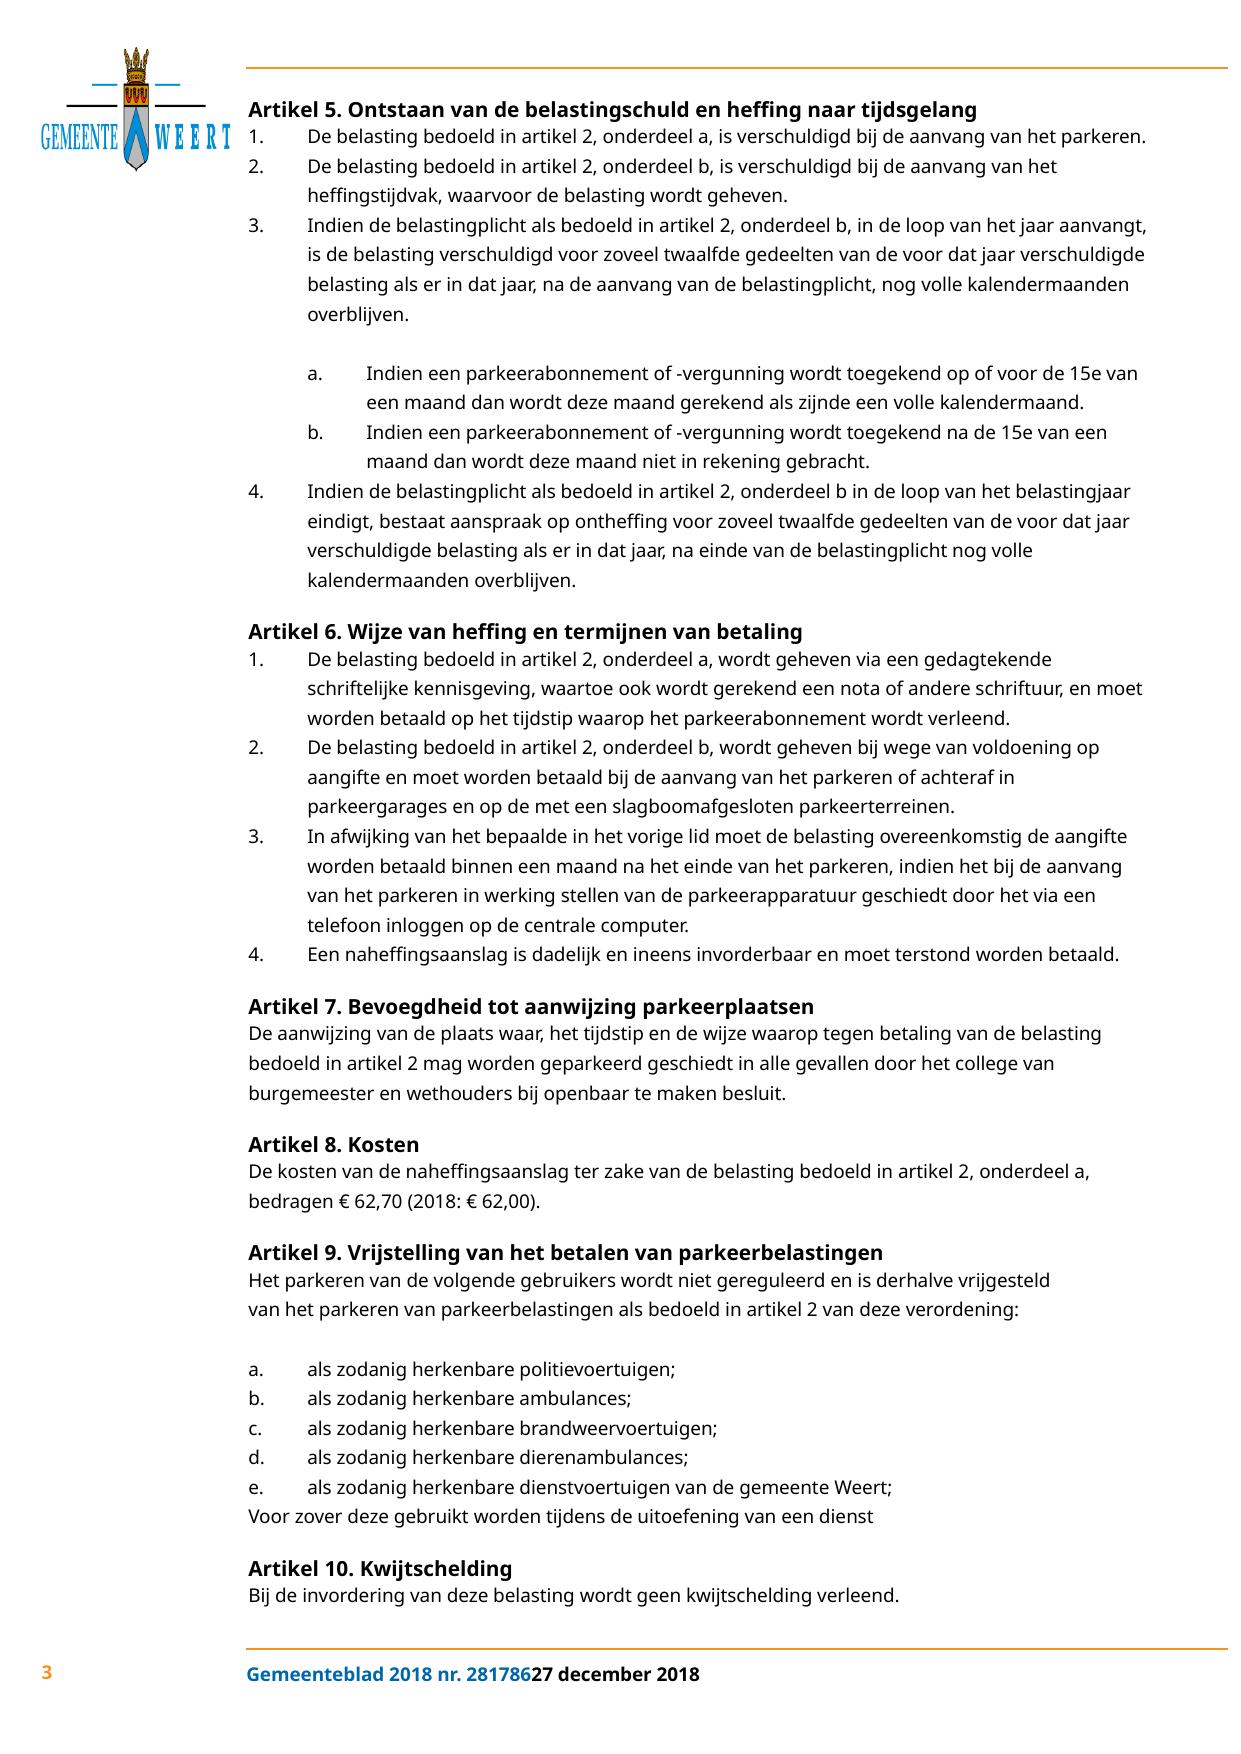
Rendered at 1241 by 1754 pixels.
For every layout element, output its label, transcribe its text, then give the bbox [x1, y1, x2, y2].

text Artikel 10. Kwijtschelding [248, 1554, 1152, 1582]
text Artikel 9. Vrijstelling van het betalen van parkeerbelastingen [248, 1238, 1152, 1267]
list Indien de belastingplicht als bedoeld in artikel 2, onderdeel b, in de loop van het jaar aanvangt, is de belasting verschuldigd voor zoveel twaalfde gedeelten van de voor dat jaar verschuldigde belasting als er in dat jaar, na de aanvang van de belastingplicht, nog volle kalendermaanden overblijven. [248, 212, 1152, 326]
text Artikel 6. Wijze van heffing en termijnen van betaling [248, 617, 1152, 646]
list Indien een parkeerabonnement of -vergunning wordt toegekend na de 15e van een maand dan wordt deze maand niet in rekening gebracht. [307, 419, 1152, 474]
text Artikel 8. Kosten [248, 1130, 1152, 1158]
text van het parkeren van parkeerbelastingen als bedoeld in artikel 2 van deze verordening: [248, 1297, 1152, 1322]
list De belasting bedoeld in artikel 2, onderdeel b, is verschuldigd bij de aanvang van het heffingstijdvak, waarvoor de belasting wordt geheven. [248, 153, 1152, 208]
picture [41, 47, 231, 172]
list De belasting bedoeld in artikel 2, onderdeel b, wordt geheven bij wege van voldoening op aangifte en moet worden betaald bij de aanvang van het parkeren of achteraf in parkeergarages en op de met een slagboomafgesloten parkeerterreinen. [248, 734, 1152, 819]
list De belasting bedoeld in artikel 2, onderdeel a, wordt geheven via een gedagtekende schriftelijke kennisgeving, waartoe ook wordt gerekend een nota of andere schriftuur, en moet worden betaald op het tijdstip waarop het parkeerabonnement wordt verleend. [248, 646, 1152, 731]
list als zodanig herkenbare dienstvoertuigen van de gemeente Weert; [248, 1474, 1152, 1500]
list De belasting bedoeld in artikel 2, onderdeel a, is verschuldigd bij de aanvang van het parkeren. [248, 123, 1152, 149]
list Een naheffingsaanslag is dadelijk en ineens invorderbaar en moet terstond worden betaald. [248, 942, 1152, 967]
text Het parkeren van de volgende gebruikers wordt niet gereguleerd en is derhalve vrijgesteld [248, 1267, 1152, 1293]
list als zodanig herkenbare brandweervoertuigen; [248, 1415, 1152, 1441]
text De aanwijzing van de plaats waar, het tijdstip en de wijze waarop tegen betaling van de belasting bedoeld in artikel 2 mag worden geparkeerd geschiedt in alle gevallen door het college van burgemeester en wethouders bij openbaar te maken besluit. [248, 1021, 1152, 1105]
text Bij de invordering van deze belasting wordt geen kwijtschelding verleend. [248, 1582, 1152, 1608]
text Artikel 7. Bevoegdheid tot aanwijzing parkeerplaatsen [248, 992, 1152, 1021]
list als zodanig herkenbare politievoertuigen; [248, 1356, 1152, 1381]
list In afwijking van het bepaalde in het vorige lid moet de belasting overeenkomstig de aangifte worden betaald binnen een maand na het einde van het parkeren, indien het bij de aanvang van het parkeren in werking stellen van de parkeerapparatuur geschiedt door het via een telefoon inloggen op de centrale computer. [248, 823, 1152, 938]
list als zodanig herkenbare ambulances; [248, 1385, 1152, 1411]
text Artikel 5. Ontstaan van de belastingschuld en heffing naar tijdsgelang [248, 95, 1152, 123]
list Indien de belastingplicht als bedoeld in artikel 2, onderdeel b in de loop van het belastingjaar eindigt, bestaat aanspraak op ontheffing voor zoveel twaalfde gedeelten van de voor dat jaar verschuldigde belasting als er in dat jaar, na einde van de belastingplicht nog volle kalendermaanden overblijven. [248, 478, 1152, 593]
list als zodanig herkenbare dierenambulances; [248, 1444, 1152, 1470]
list Indien een parkeerabonnement of -vergunning wordt toegekend op of voor de 15e van een maand dan wordt deze maand gerekend als zijnde een volle kalendermaand. [307, 360, 1152, 415]
text Voor zover deze gebruikt worden tijdens de uitoefening van een dienst [248, 1504, 1152, 1529]
text De kosten van de naheffingsaanslag ter zake van de belasting bedoeld in artikel 2, onderdeel a, bedragen € 62,70 (2018: € 62,00). [248, 1158, 1152, 1214]
